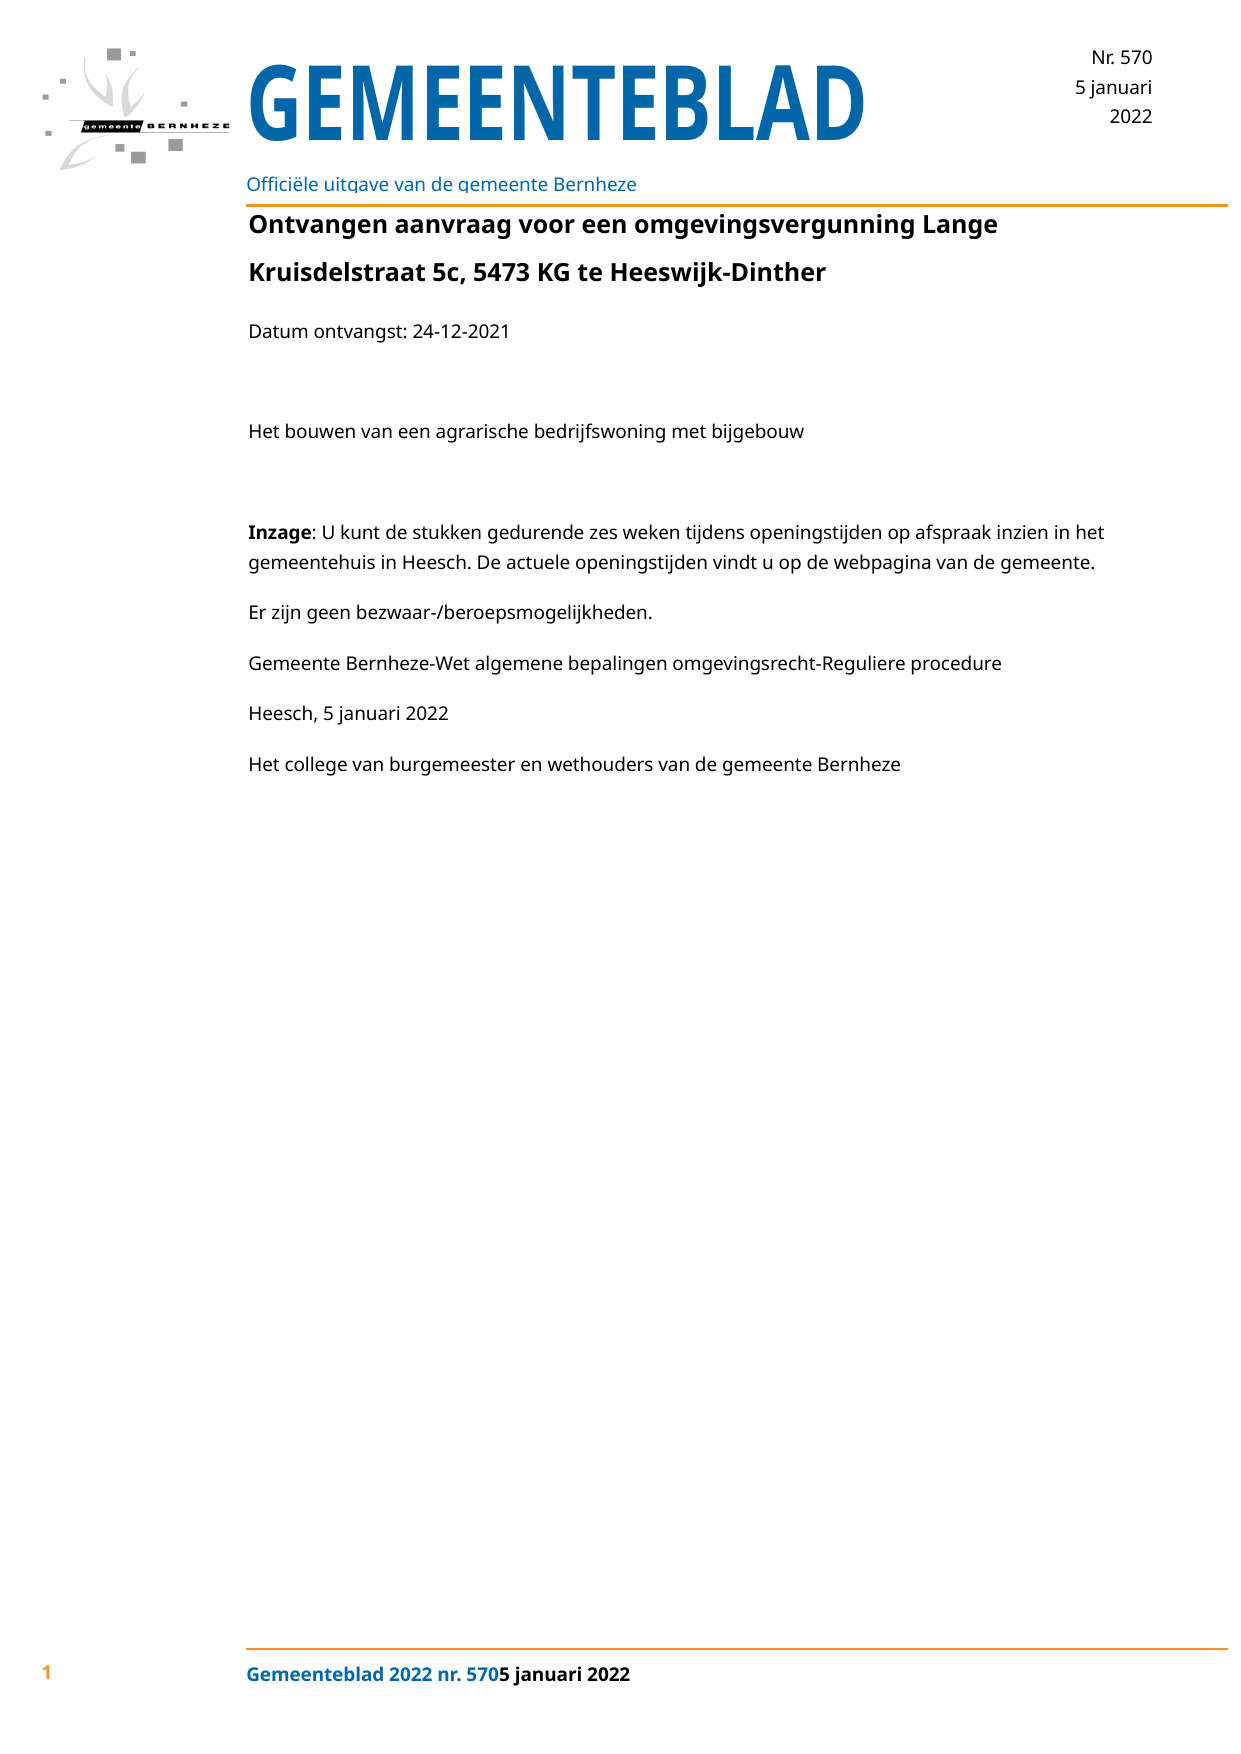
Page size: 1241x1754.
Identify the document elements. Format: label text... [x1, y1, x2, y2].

text Heesch, 5 januari 2022 [248, 700, 1152, 726]
text Er zijn geen bezwaar-/beroepsmogelijkheden. [248, 599, 1152, 625]
text Het bouwen van een agrarische bedrijfswoning met bijgebouw [248, 419, 1152, 444]
text Gemeente Bernheze-Wet algemene bepalingen omgevingsrecht-Reguliere procedure [248, 650, 1152, 676]
text Ontvangen aanvraag voor een omgevingsvergunning Lange Kruisdelstraat 5c, 5473 KG te Heeswijk-Dinther [248, 207, 1152, 288]
text Datum ontvangst: 24-12-2021 [248, 318, 1152, 344]
picture [41, 47, 231, 172]
text Het college van burgemeester en wethouders van de gemeente Bernheze [248, 751, 1152, 777]
text Inzage: U kunt de stukken gedurende zes weken tijdens openingstijden op afspraak inzien in het gemeentehuis in Heesch. De actuele openingstijden vindt u op de webpagina van de gemeente. [248, 519, 1152, 575]
